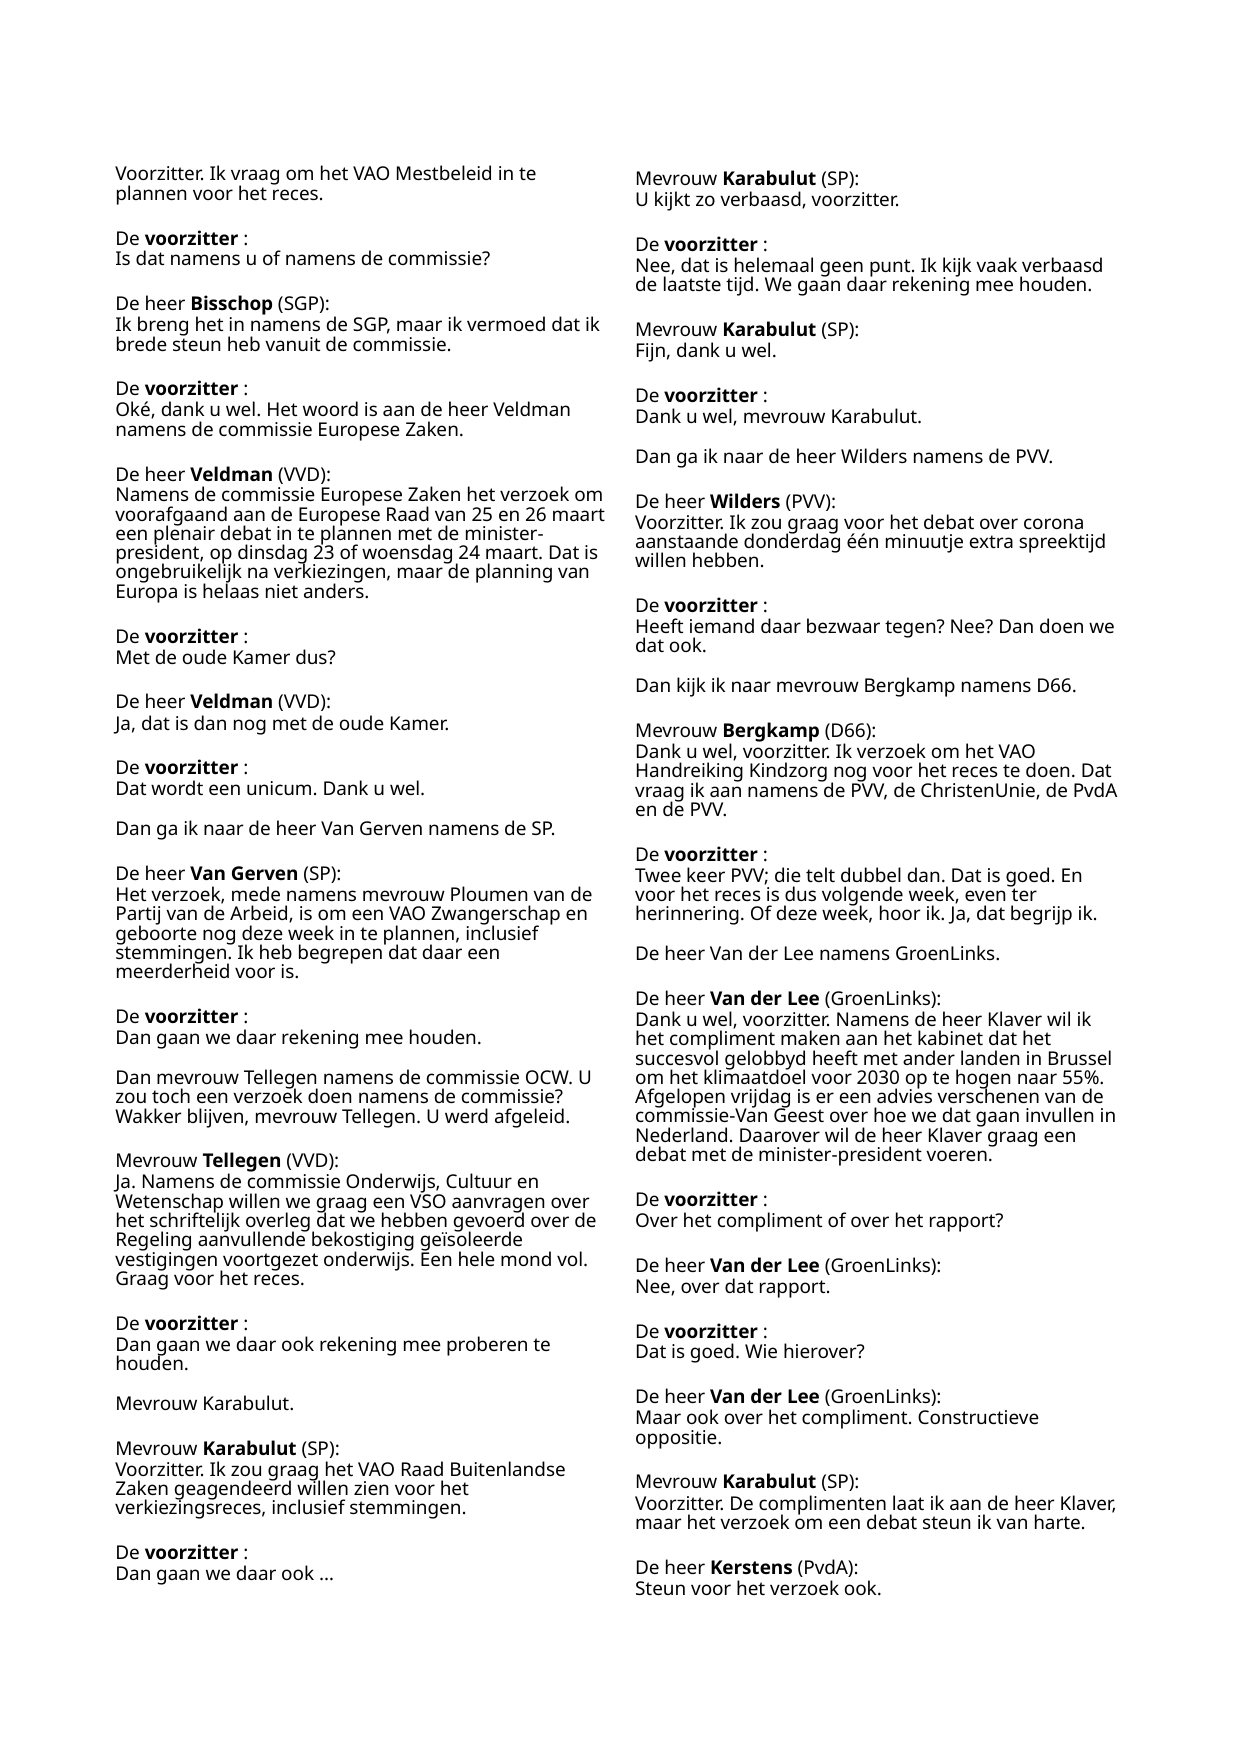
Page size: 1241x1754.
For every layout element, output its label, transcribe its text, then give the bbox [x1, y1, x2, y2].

text Dat is goed. Wie hierover? [635, 1343, 1125, 1363]
text De heer Veldman (VVD): [115, 689, 605, 714]
text De heer Veldman (VVD): [115, 461, 605, 486]
text De voorzitter : [635, 841, 1125, 867]
text De heer Kerstens (PvdA): [635, 1554, 1125, 1579]
text Mevrouw Karabulut (SP): [635, 165, 1125, 191]
text Dank u wel, voorzitter. Namens de heer Klaver wil ik het compliment maken aan het kabinet dat het succesvol gelobbyd heeft met ander landen in Brussel om het klimaatdoel voor 2030 op te hogen naar 55%. Afgelopen vrijdag is er een advies verschenen van de commissie-Van Geest over hoe we dat gaan invullen in Nederland. Daarover wil de heer Klaver graag een debat met de minister-president voeren. [635, 1011, 1125, 1165]
text De voorzitter : [115, 623, 605, 649]
text Ja, dat is dan nog met de oude Kamer. [115, 714, 605, 734]
text Over het compliment of over het rapport? [635, 1212, 1125, 1231]
text De heer Van der Lee (GroenLinks): [635, 1252, 1125, 1278]
text De heer Van der Lee (GroenLinks): [635, 1384, 1125, 1409]
text Mevrouw Karabulut (SP): [115, 1435, 605, 1461]
text Mevrouw Karabulut. [115, 1395, 605, 1414]
text Dan ga ik naar de heer Wilders namens de PVV. [635, 448, 1125, 467]
text De voorzitter : [115, 1310, 605, 1336]
text Mevrouw Karabulut (SP): [635, 316, 1125, 342]
text De voorzitter : [115, 1539, 605, 1565]
text De heer Van der Lee namens GroenLinks. [635, 945, 1125, 964]
text De voorzitter : [635, 1318, 1125, 1343]
text Met de oude Kamer dus? [115, 649, 605, 668]
text Nee, dat is helemaal geen punt. Ik kijk vaak verbaasd de laatste tijd. We gaan daar rekening mee houden. [635, 257, 1125, 295]
text Het verzoek, mede namens mevrouw Ploumen van de Partij van de Arbeid, is om een VAO Zwangerschap en geboorte nog deze week in te plannen, inclusief stemmingen. Ik heb begrepen dat daar een meerderheid voor is. [115, 886, 605, 982]
text Voorzitter. De complimenten laat ik aan de heer Klaver, maar het verzoek om een debat steun ik van harte. [635, 1494, 1125, 1533]
text Mevrouw Karabulut (SP): [635, 1469, 1125, 1494]
text De heer Van Gerven (SP): [115, 860, 605, 886]
text Is dat namens u of namens de commissie? [115, 250, 605, 270]
text Dan gaan we daar rekening mee houden. [115, 1029, 605, 1048]
text Dank u wel, voorzitter. Ik verzoek om het VAO Handreiking Kindzorg nog voor het reces te doen. Dat vraag ik aan namens de PVV, de ChristenUnie, de PvdA en de PVV. [635, 743, 1125, 820]
text Voorzitter. Ik zou graag voor het debat over corona aanstaande donderdag één minuutje extra spreektijd willen hebben. [635, 514, 1125, 571]
text Fijn, dank u wel. [635, 342, 1125, 361]
text Voorzitter. Ik vraag om het VAO Mestbeleid in te plannen voor het reces. [115, 165, 605, 204]
text Dan gaan we daar ook … [115, 1565, 605, 1584]
text Voorzitter. Ik zou graag het VAO Raad Buitenlandse Zaken geagendeerd willen zien voor het verkiezingsreces, inclusief stemmingen. [115, 1461, 605, 1518]
text De voorzitter : [115, 376, 605, 401]
text De voorzitter : [115, 754, 605, 780]
text De heer Wilders (PVV): [635, 488, 1125, 514]
text Mevrouw Tellegen (VVD): [115, 1148, 605, 1173]
text Ja. Namens de commissie Onderwijs, Cultuur en Wetenschap willen we graag een VSO aanvragen over het schriftelijk overleg dat we hebben gevoerd over de Regeling aanvullende bekostiging geïsoleerde vestigingen voortgezet onderwijs. Een hele mond vol. Graag voor het reces. [115, 1173, 605, 1289]
text Dat wordt een unicum. Dank u wel. [115, 780, 605, 799]
text Dan mevrouw Tellegen namens de commissie OCW. U zou toch een verzoek doen namens de commissie? Wakker blijven, mevrouw Tellegen. U werd afgeleid. [115, 1069, 605, 1127]
text Dank u wel, mevrouw Karabulut. [635, 408, 1125, 427]
text Oké, dank u wel. Het woord is aan de heer Veldman namens de commissie Europese Zaken. [115, 401, 605, 440]
text Dan ga ik naar de heer Van Gerven namens de SP. [115, 820, 605, 839]
text De voorzitter : [635, 592, 1125, 618]
text Dan gaan we daar ook rekening mee proberen te houden. [115, 1336, 605, 1374]
text Ik breng het in namens de SGP, maar ik vermoed dat ik brede steun heb vanuit de commissie. [115, 316, 605, 355]
text Heeft iemand daar bezwaar tegen? Nee? Dan doen we dat ook. [635, 618, 1125, 657]
text Steun voor het verzoek ook. [635, 1579, 1125, 1599]
text De voorzitter : [115, 1003, 605, 1029]
text De voorzitter : [115, 225, 605, 250]
text Dan kijk ik naar mevrouw Bergkamp namens D66. [635, 677, 1125, 697]
text U kijkt zo verbaasd, voorzitter. [635, 191, 1125, 210]
text Namens de commissie Europese Zaken het verzoek om voorafgaand aan de Europese Raad van 25 en 26 maart een plenair debat in te plannen met de minister-president, op dinsdag 23 of woensdag 24 maart. Dat is ongebruikelijk na verkiezingen, maar de planning van Europa is helaas niet anders. [115, 486, 605, 602]
text De voorzitter : [635, 382, 1125, 408]
text Maar ook over het compliment. Constructieve oppositie. [635, 1409, 1125, 1448]
text De voorzitter : [635, 231, 1125, 257]
text Mevrouw Bergkamp (D66): [635, 717, 1125, 743]
text Nee, over dat rapport. [635, 1278, 1125, 1297]
text De heer Van der Lee (GroenLinks): [635, 985, 1125, 1011]
text Twee keer PVV; die telt dubbel dan. Dat is goed. En voor het reces is dus volgende week, even ter herinnering. Of deze week, hoor ik. Ja, dat begrijp ik. [635, 867, 1125, 924]
text De voorzitter : [635, 1186, 1125, 1212]
text De heer Bisschop (SGP): [115, 291, 605, 316]
